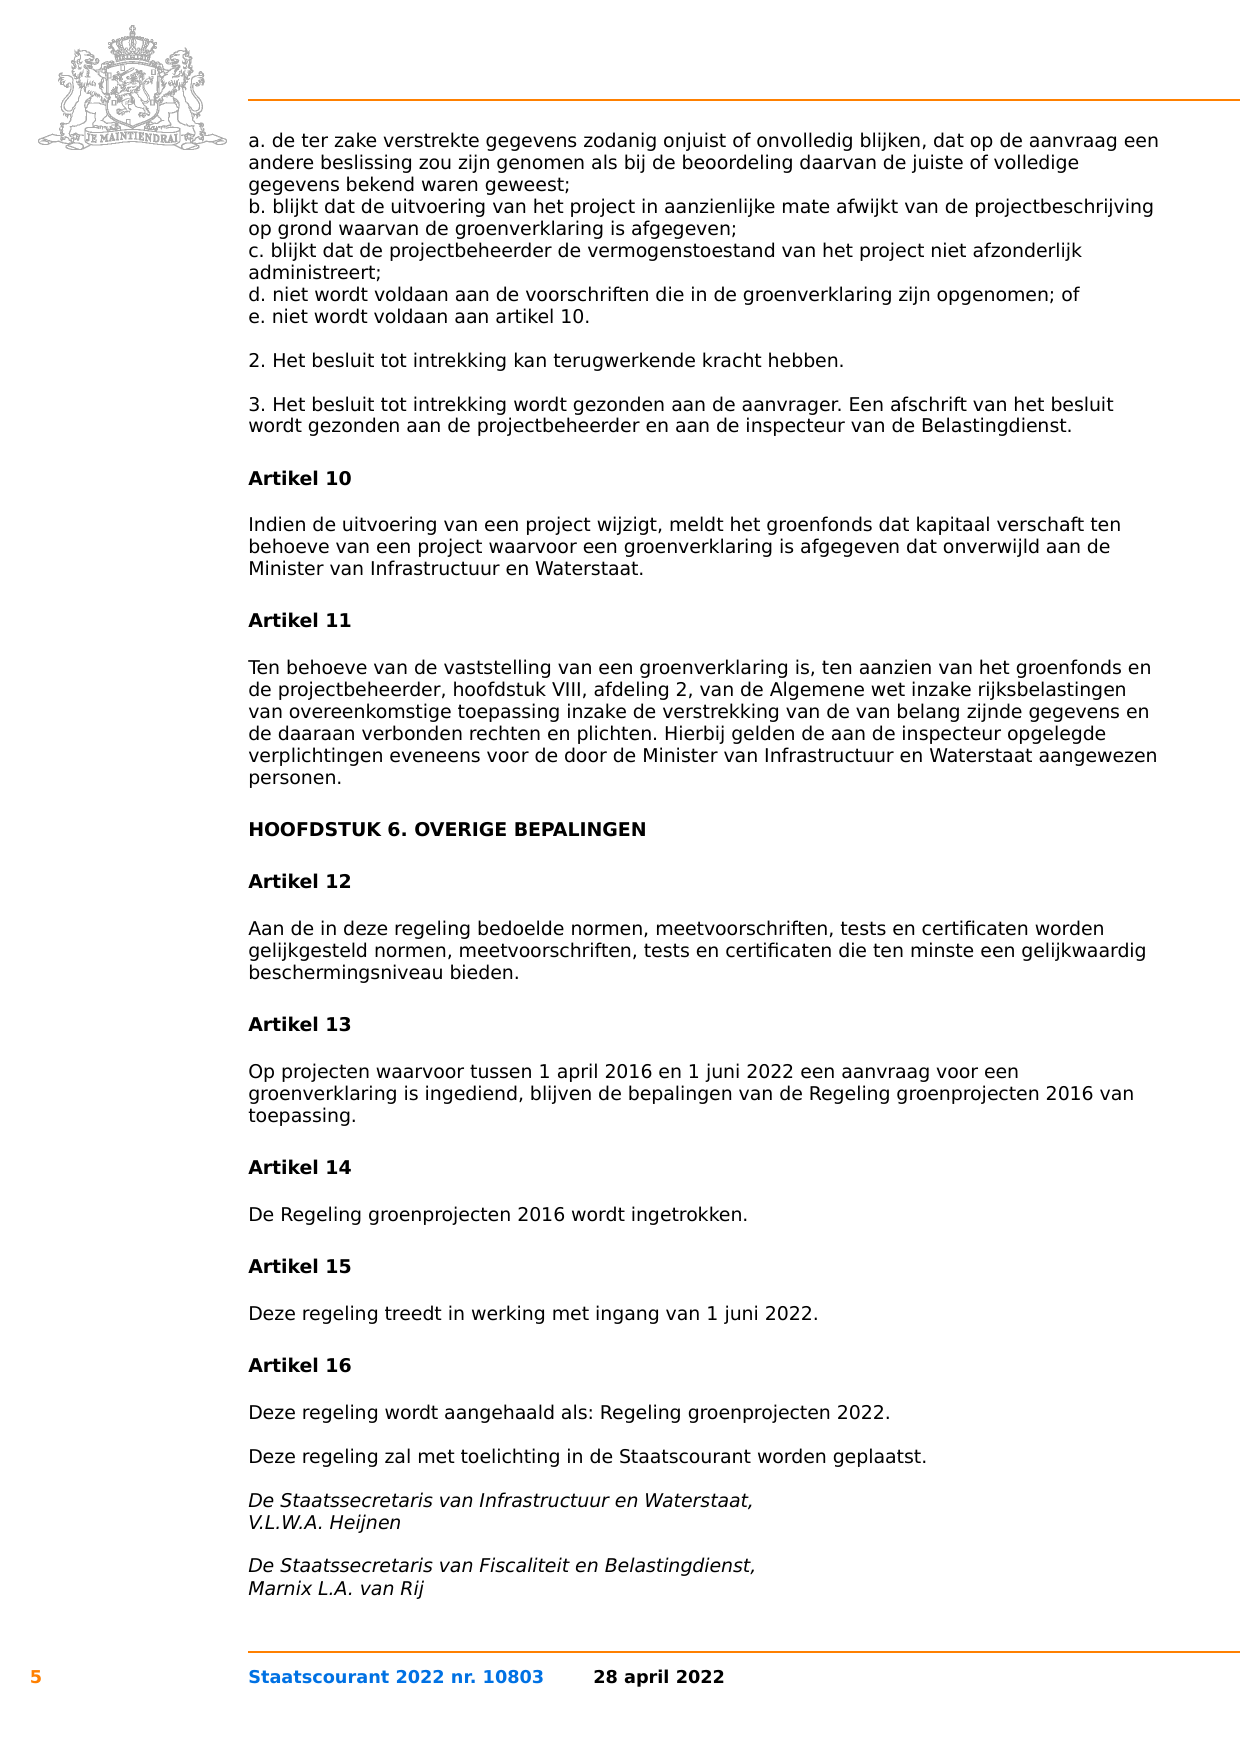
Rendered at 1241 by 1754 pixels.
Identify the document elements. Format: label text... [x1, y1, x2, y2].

text a. de ter zake verstrekte gegevens zodanig onjuist of onvolledig blijken, dat op de aanvraag een andere beslissing zou zijn genomen als bij de beoordeling daarvan de juiste of volledige gegevens bekend waren geweest; [248, 130, 1163, 196]
subtitle Artikel 15 [248, 1256, 1163, 1278]
text Deze regeling wordt aangehaald als: Regeling groenprojecten 2022. [248, 1402, 1163, 1424]
text Deze regeling treedt in werking met ingang van 1 juni 2022. [248, 1303, 1163, 1325]
text De Regeling groenprojecten 2016 wordt ingetrokken. [248, 1204, 1163, 1226]
subtitle HOOFDSTUK 6. OVERIGE BEPALINGEN [248, 819, 1163, 841]
text 3. Het besluit tot intrekking wordt gezonden aan de aanvrager. Een afschrift van het besluit wordt gezonden aan de projectbeheerder en aan de inspecteur van de Belastingdienst. [248, 393, 1163, 437]
subtitle Artikel 10 [248, 467, 1163, 489]
text Indien de uitvoering van een project wijzigt, meldt het groenfonds dat kapitaal verschaft ten behoeve van een project waarvoor een groenverklaring is afgegeven dat onverwijld aan de Minister van Infrastructuur en Waterstaat. [248, 514, 1163, 580]
text Aan de in deze regeling bedoelde normen, meetvoorschriften, tests en certificaten worden gelijkgesteld normen, meetvoorschriften, tests en certificaten die ten minste een gelijkwaardig beschermingsniveau bieden. [248, 918, 1163, 984]
text d. niet wordt voldaan aan de voorschriften die in de groenverklaring zijn opgenomen; of [248, 284, 1163, 306]
subtitle Artikel 12 [248, 871, 1163, 893]
text De Staatssecretaris van Infrastructuur en Waterstaat, V.L.W.A. Heijnen [248, 1489, 1163, 1533]
text De Staatssecretaris van Fiscaliteit en Belastingdienst, Marnix L.A. van Rij [248, 1555, 1163, 1599]
text c. blijkt dat de projectbeheerder de vermogenstoestand van het project niet afzonderlijk administreert; [248, 240, 1163, 284]
subtitle Artikel 11 [248, 610, 1163, 632]
subtitle Artikel 13 [248, 1014, 1163, 1036]
subtitle Artikel 16 [248, 1355, 1163, 1377]
text e. niet wordt voldaan aan artikel 10. [248, 306, 1163, 328]
text Op projecten waarvoor tussen 1 april 2016 en 1 juni 2022 een aanvraag voor een groenverklaring is ingediend, blijven de bepalingen van de Regeling groenprojecten 2016 van toepassing. [248, 1061, 1163, 1127]
text Ten behoeve van de vaststelling van een groenverklaring is, ten aanzien van het groenfonds en de projectbeheerder, hoofdstuk VIII, afdeling 2, van de Algemene wet inzake rijksbelastingen van overeenkomstige toepassing inzake de verstrekking van de van belang zijnde gegevens en de daaraan verbonden rechten en plichten. Hierbij gelden de aan de inspecteur opgelegde verplichtingen eveneens voor de door de Minister van Infrastructuur en Waterstaat aangewezen personen. [248, 657, 1163, 789]
text 2. Het besluit tot intrekking kan terugwerkende kracht hebben. [248, 349, 1163, 372]
picture [38, 25, 227, 150]
text b. blijkt dat de uitvoering van het project in aanzienlijke mate afwijkt van de projectbeschrijving op grond waarvan de groenverklaring is afgegeven; [248, 196, 1163, 240]
text Deze regeling zal met toelichting in de Staatscourant worden geplaatst. [248, 1446, 1163, 1468]
subtitle Artikel 14 [248, 1157, 1163, 1179]
